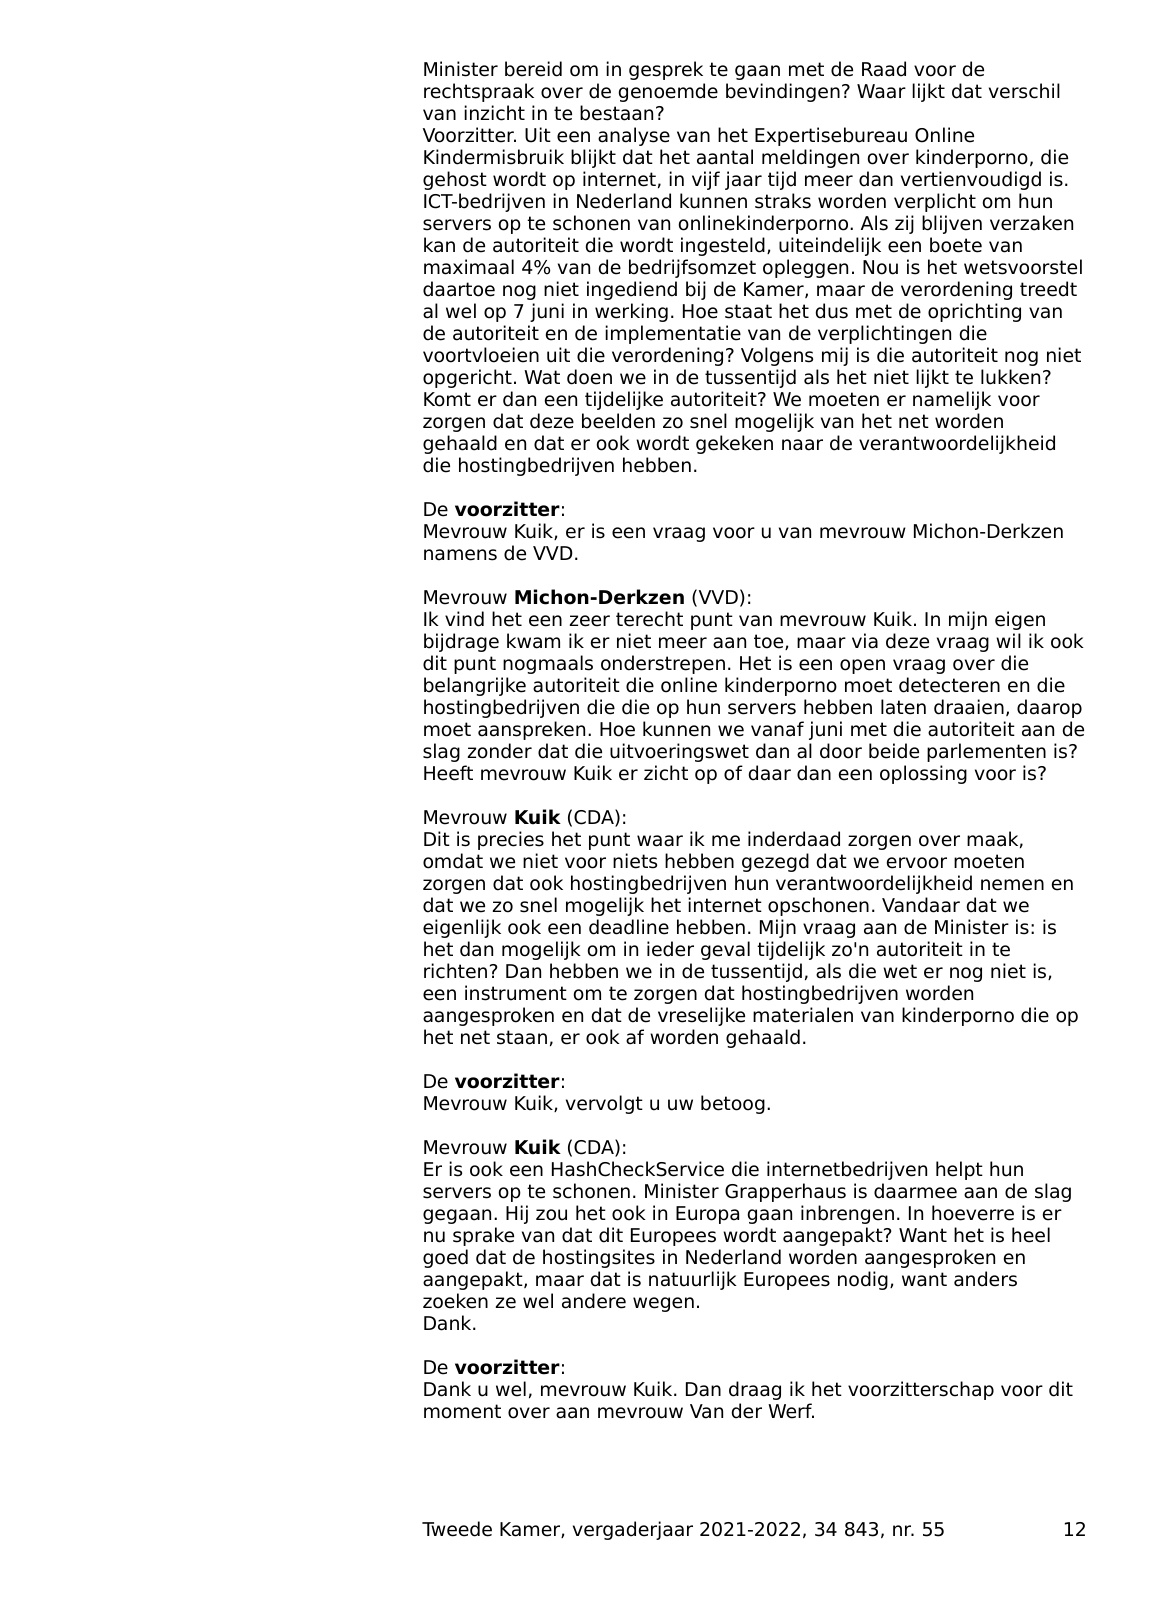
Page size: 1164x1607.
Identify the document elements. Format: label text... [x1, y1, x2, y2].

text De voorzitter: [422, 499, 1087, 521]
text Dank. [422, 1313, 1087, 1335]
text Dank u wel, mevrouw Kuik. Dan draag ik het voorzitterschap voor dit moment over aan mevrouw Van der Werf. [422, 1379, 1087, 1423]
text Ik vind het een zeer terecht punt van mevrouw Kuik. In mijn eigen bijdrage kwam ik er niet meer aan toe, maar via deze vraag wil ik ook dit punt nogmaals onderstrepen. Het is een open vraag over die belangrijke autoriteit die online kinderporno moet detecteren en die hostingbedrijven die die op hun servers hebben laten draaien, daarop moet aanspreken. Hoe kunnen we vanaf juni met die autoriteit aan de slag zonder dat die uitvoeringswet dan al door beide parlementen is? Heeft mevrouw Kuik er zicht op of daar dan een oplossing voor is? [422, 609, 1087, 785]
text Mevrouw Kuik, er is een vraag voor u van mevrouw Michon-Derkzen namens de VVD. [422, 521, 1087, 565]
text Dit is precies het punt waar ik me inderdaad zorgen over maak, omdat we niet voor niets hebben gezegd dat we ervoor moeten zorgen dat ook hostingbedrijven hun verantwoordelijkheid nemen en dat we zo snel mogelijk het internet opschonen. Vandaar dat we eigenlijk ook een deadline hebben. Mijn vraag aan de Minister is: is het dan mogelijk om in ieder geval tijdelijk zo'n autoriteit in te richten? Dan hebben we in de tussentijd, als die wet er nog niet is, een instrument om te zorgen dat hostingbedrijven worden aangesproken en dat de vreselijke materialen van kinderporno die op het net staan, er ook af worden gehaald. [422, 829, 1087, 1049]
text Mevrouw Kuik (CDA): [422, 807, 1087, 829]
text Mevrouw Kuik (CDA): [422, 1137, 1087, 1159]
text Voorzitter. Uit een analyse van het Expertisebureau Online Kindermisbruik blijkt dat het aantal meldingen over kinderporno, die gehost wordt op internet, in vijf jaar tijd meer dan vertienvoudigd is. ICT-bedrijven in Nederland kunnen straks worden verplicht om hun servers op te schonen van onlinekinderporno. Als zij blijven verzaken kan de autoriteit die wordt ingesteld, uiteindelijk een boete van maximaal 4% van de bedrijfsomzet opleggen. Nou is het wetsvoorstel daartoe nog niet ingediend bij de Kamer, maar de verordening treedt al wel op 7 juni in werking. Hoe staat het dus met de oprichting van de autoriteit en de implementatie van de verplichtingen die voortvloeien uit die verordening? Volgens mij is die autoriteit nog niet opgericht. Wat doen we in de tussentijd als het niet lijkt te lukken? Komt er dan een tijdelijke autoriteit? We moeten er namelijk voor zorgen dat deze beelden zo snel mogelijk van het net worden gehaald en dat er ook wordt gekeken naar de verantwoordelijkheid die hostingbedrijven hebben. [422, 125, 1087, 477]
text Mevrouw Michon-Derkzen (VVD): [422, 587, 1087, 609]
text Minister bereid om in gesprek te gaan met de Raad voor de rechtspraak over de genoemde bevindingen? Waar lijkt dat verschil van inzicht in te bestaan? [422, 59, 1087, 125]
text De voorzitter: [422, 1357, 1087, 1379]
text De voorzitter: [422, 1071, 1087, 1093]
text Er is ook een HashCheckService die internetbedrijven helpt hun servers op te schonen. Minister Grapperhaus is daarmee aan de slag gegaan. Hij zou het ook in Europa gaan inbrengen. In hoeverre is er nu sprake van dat dit Europees wordt aangepakt? Want het is heel goed dat de hostingsites in Nederland worden aangesproken en aangepakt, maar dat is natuurlijk Europees nodig, want anders zoeken ze wel andere wegen. [422, 1159, 1087, 1313]
text Mevrouw Kuik, vervolgt u uw betoog. [422, 1093, 1087, 1115]
